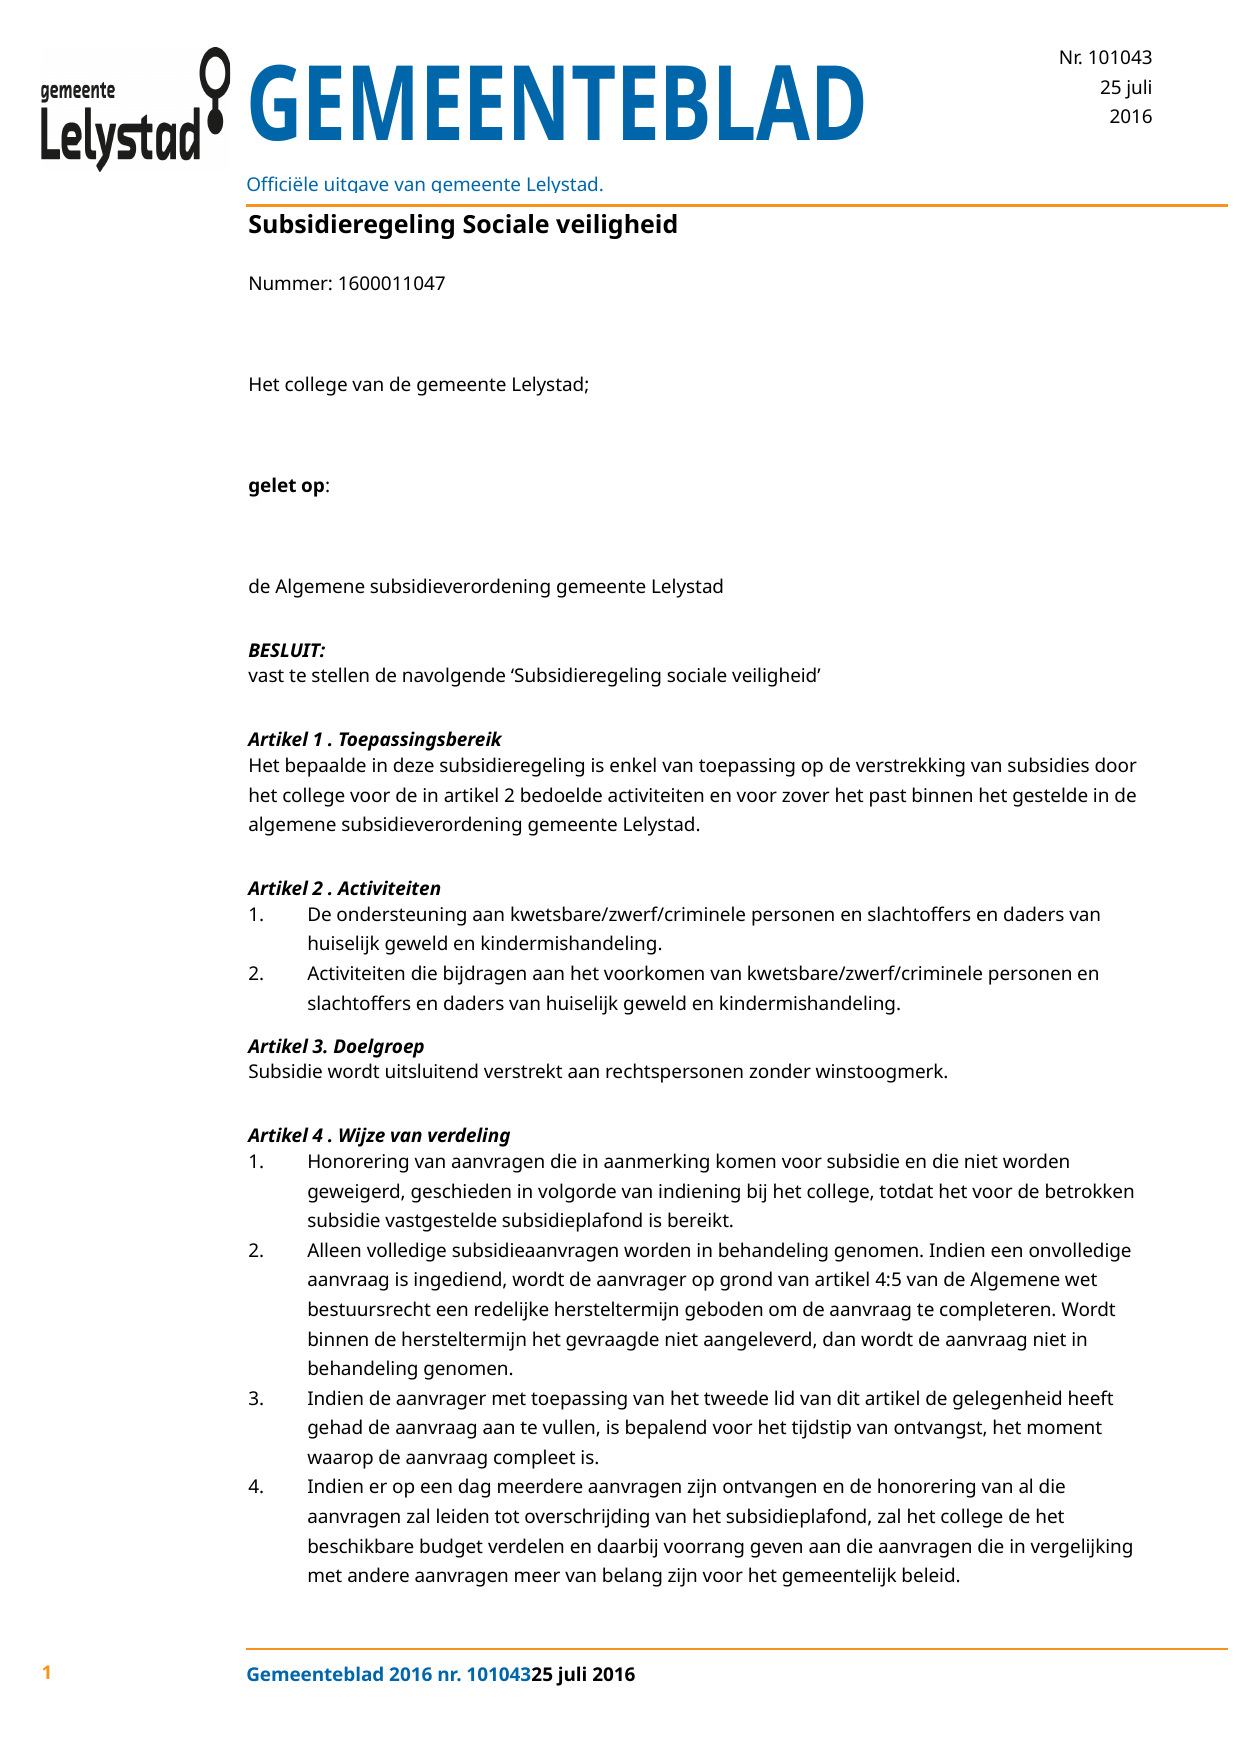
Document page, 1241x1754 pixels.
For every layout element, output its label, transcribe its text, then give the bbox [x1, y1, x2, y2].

text Het bepaalde in deze subsidieregeling is enkel van toepassing op de verstrekking van subsidies door het college voor de in artikel 2 bedoelde activiteiten en voor zover het past binnen het gestelde in de algemene subsidieverordening gemeente Lelystad. [248, 752, 1152, 837]
text gelet op: [248, 472, 1152, 498]
text Artikel 4 . Wijze van verdeling [248, 1123, 1152, 1148]
text Subsidie wordt uitsluitend verstrekt aan rechtspersonen zonder winstoogmerk. [248, 1059, 1152, 1084]
list Activiteiten die bijdragen aan het voorkomen van kwetsbare/zwerf/criminele personen en slachtoffers en daders van huiselijk geweld en kindermishandeling. [248, 960, 1152, 1016]
list De ondersteuning aan kwetsbare/zwerf/criminele personen en slachtoffers en daders van huiselijk geweld en kindermishandeling. [248, 901, 1152, 956]
text Artikel 1 . Toepassingsbereik [248, 726, 1152, 752]
text Het college van de gemeente Lelystad; [248, 371, 1152, 397]
picture [41, 47, 231, 172]
text Artikel 3. Doelgroep [248, 1033, 1152, 1059]
text Nummer: 1600011047 [248, 270, 1152, 296]
text BESLUIT: [248, 637, 1152, 662]
list Indien er op een dag meerdere aanvragen zijn ontvangen en de honorering van al die aanvragen zal leiden tot overschrijding van het subsidieplafond, zal het college de het beschikbare budget verdelen en daarbij voorrang geven aan die aanvragen die in vergelijking met andere aanvragen meer van belang zijn voor het gemeentelijk beleid. [248, 1474, 1152, 1588]
list Honorering van aanvragen die in aanmerking komen voor subsidie en die niet worden geweigerd, geschieden in volgorde van indiening bij het college, totdat het voor de betrokken subsidie vastgestelde subsidieplafond is bereikt. [248, 1148, 1152, 1233]
list Alleen volledige subsidieaanvragen worden in behandeling genomen. Indien een onvolledige aanvraag is ingediend, wordt de aanvrager op grond van artikel 4:5 van de Algemene wet bestuursrecht een redelijke hersteltermijn geboden om de aanvraag te completeren. Wordt binnen de hersteltermijn het gevraagde niet aangeleverd, dan wordt de aanvraag niet in behandeling genomen. [248, 1237, 1152, 1381]
text Artikel 2 . Activiteiten [248, 875, 1152, 901]
text Subsidieregeling Sociale veiligheid [248, 207, 1152, 241]
text de Algemene subsidieverordening gemeente Lelystad [248, 573, 1152, 598]
text vast te stellen de navolgende ‘Subsidieregeling sociale veiligheid’ [248, 662, 1152, 688]
list Indien de aanvrager met toepassing van het tweede lid van dit artikel de gelegenheid heeft gehad de aanvraag aan te vullen, is bepalend voor het tijdstip van ontvangst, het moment waarop de aanvraag compleet is. [248, 1385, 1152, 1470]
